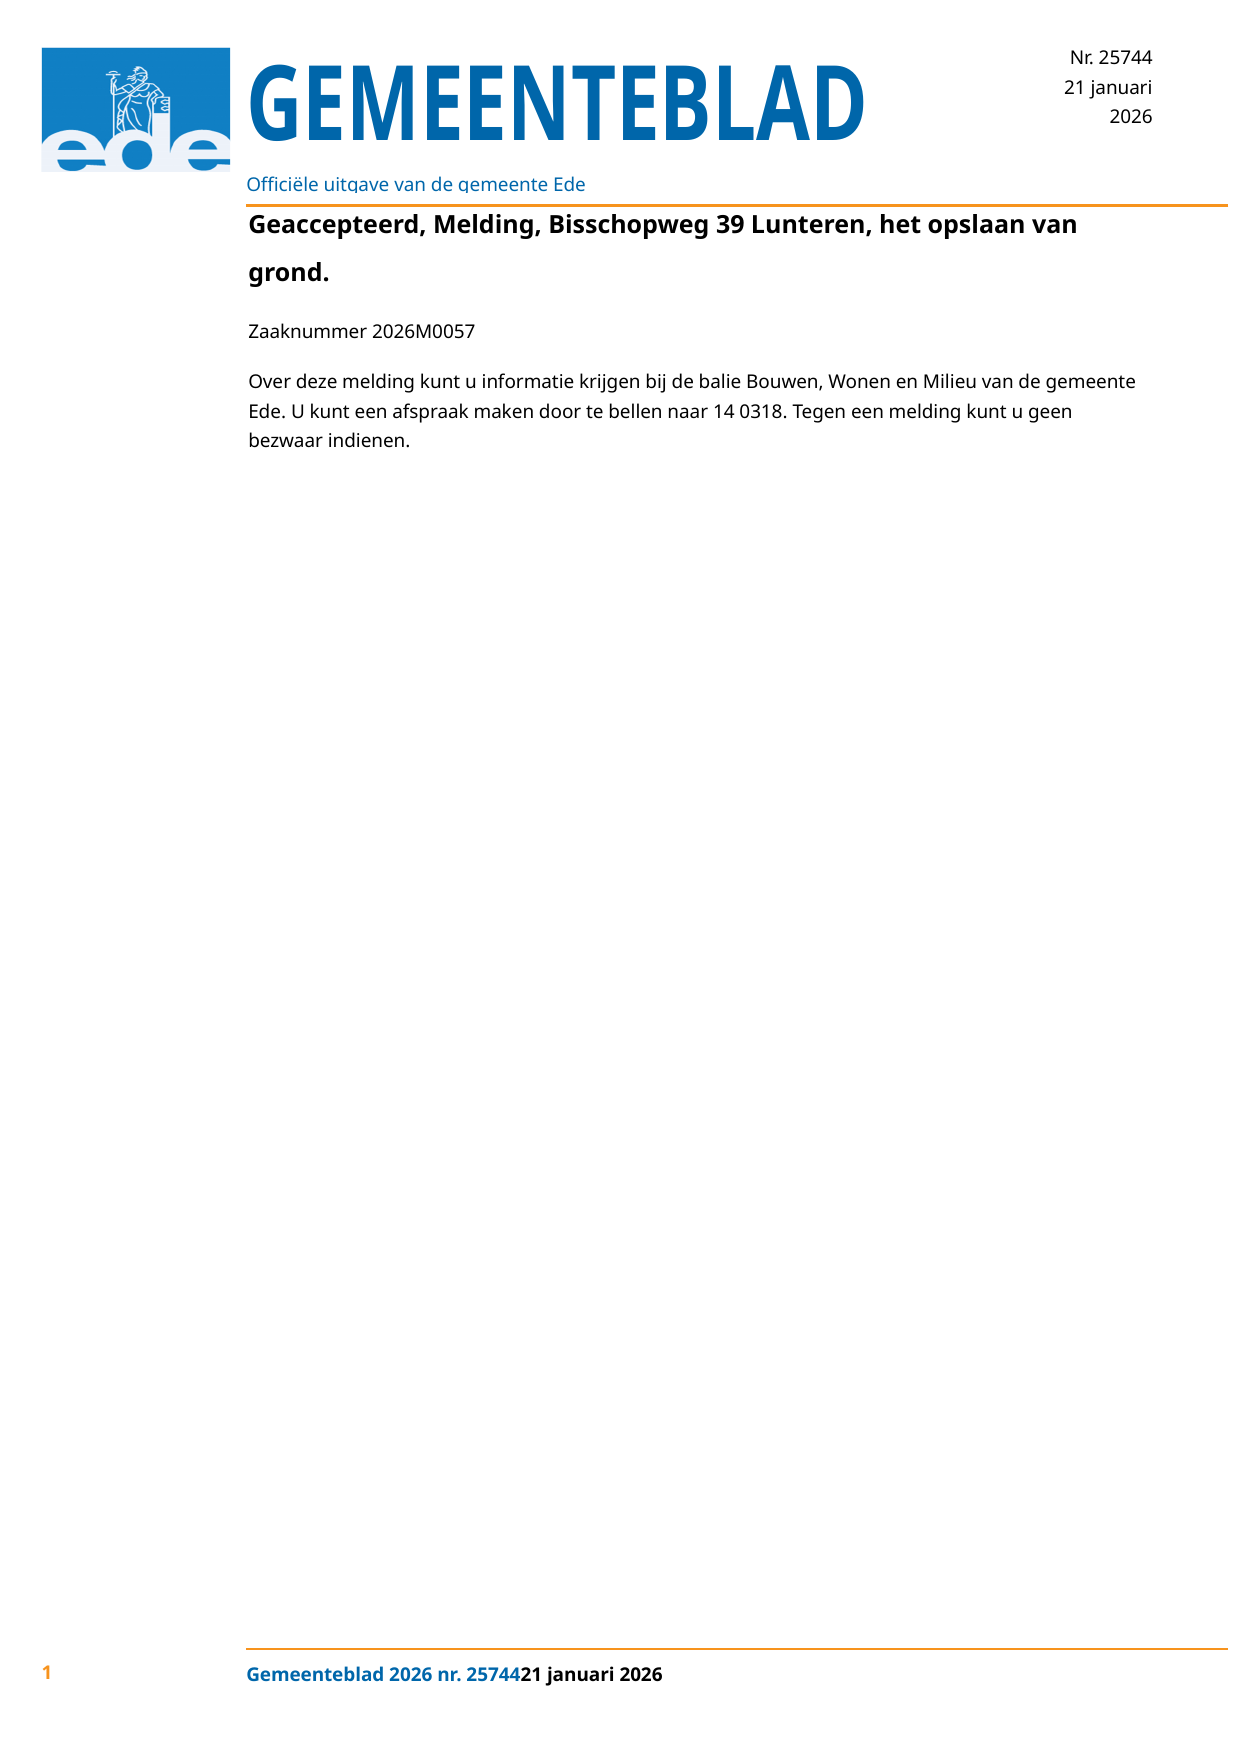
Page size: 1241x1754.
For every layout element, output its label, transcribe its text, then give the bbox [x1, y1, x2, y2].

text Geaccepteerd, Melding, Bisschopweg 39 Lunteren, het opslaan van grond. [248, 207, 1152, 288]
picture [41, 47, 231, 172]
text Zaaknummer 2026M0057 [248, 318, 1152, 344]
text Over deze melding kunt u informatie krijgen bij de balie Bouwen, Wonen en Milieu van de gemeente Ede. U kunt een afspraak maken door te bellen naar 14 0318. Tegen een melding kunt u geen bezwaar indienen. [248, 368, 1152, 453]
